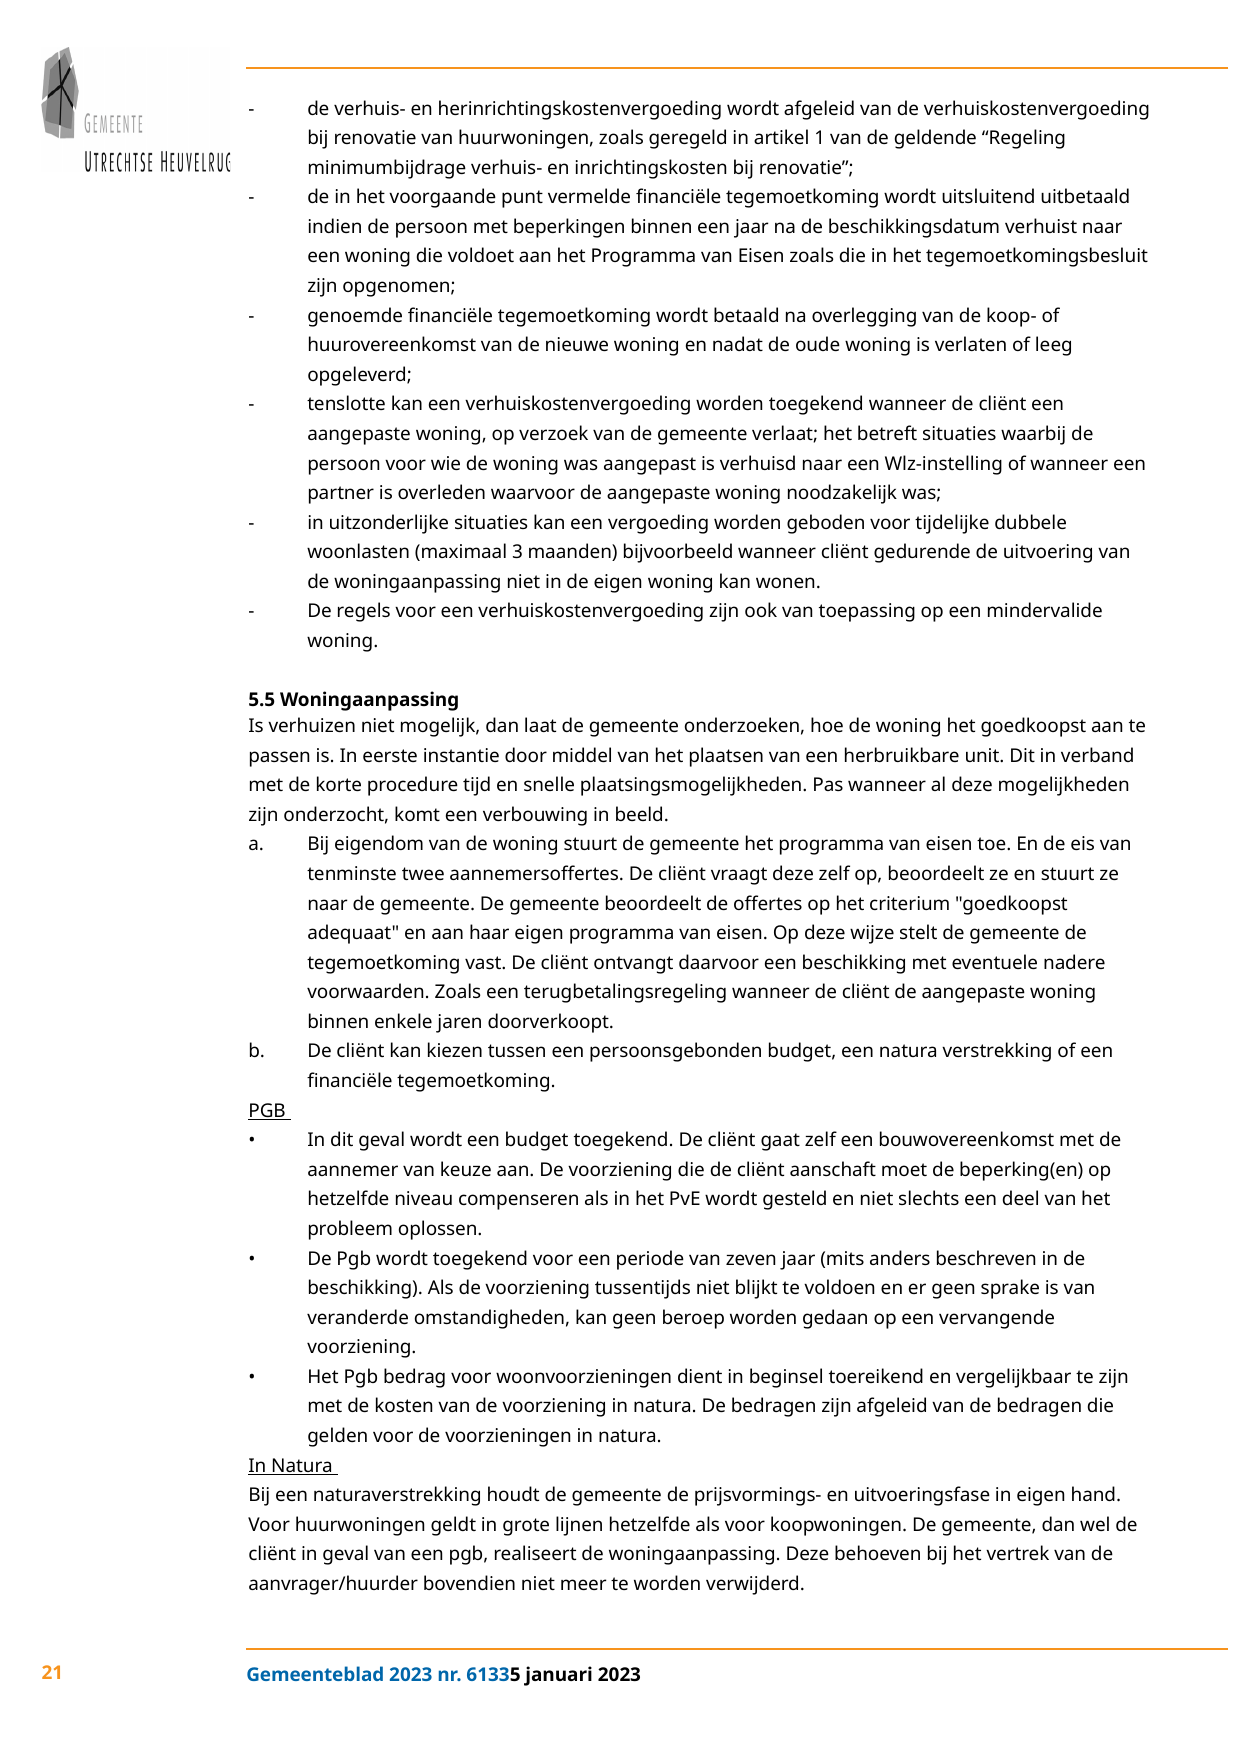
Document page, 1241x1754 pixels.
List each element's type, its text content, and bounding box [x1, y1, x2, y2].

list genoemde financiële tegemoetkoming wordt betaald na overlegging van de koop- of huurovereenkomst van de nieuwe woning en nadat de oude woning is verlaten of leeg opgeleverd; [248, 302, 1152, 387]
list tenslotte kan een verhuiskostenvergoeding worden toegekend wanneer de cliënt een aangepaste woning, op verzoek van de gemeente verlaat; het betreft situaties waarbij de persoon voor wie de woning was aangepast is verhuisd naar een Wlz-instelling of wanneer een partner is overleden waarvoor de aangepaste woning noodzakelijk was; [248, 391, 1152, 505]
list de verhuis- en herinrichtingskostenvergoeding wordt afgeleid van de verhuiskostenvergoeding bij renovatie van huurwoningen, zoals geregeld in artikel 1 van de geldende “Regeling minimumbijdrage verhuis- en inrichtingskosten bij renovatie”; [248, 95, 1152, 180]
text 5.5 Woningaanpassing [248, 686, 1152, 712]
picture [41, 47, 231, 172]
list Bij eigendom van de woning stuurt de gemeente het programma van eisen toe. En de eis van tenminste twee aannemersoffertes. De cliënt vraagt deze zelf op, beoordeelt ze en stuurt ze naar de gemeente. De gemeente beoordeelt de offertes op het criterium "goedkoopst adequaat" en aan haar eigen programma van eisen. Op deze wijze stelt de gemeente de tegemoetkoming vast. De cliënt ontvangt daarvoor een beschikking met eventuele nadere voorwaarden. Zoals een terugbetalingsregeling wanneer de cliënt de aangepaste woning binnen enkele jaren doorverkoopt. [248, 831, 1152, 1034]
text PGB [248, 1097, 1152, 1122]
list De Pgb wordt toegekend voor een periode van zeven jaar (mits anders beschreven in de beschikking). Als de voorziening tussentijds niet blijkt te voldoen en er geen sprake is van veranderde omstandigheden, kan geen beroep worden gedaan op een vervangende voorziening. [248, 1245, 1152, 1359]
list De regels voor een verhuiskostenvergoeding zijn ook van toepassing op een mindervalide woning. [248, 598, 1152, 653]
list Het Pgb bedrag voor woonvoorzieningen dient in beginsel toereikend en vergelijkbaar te zijn met de kosten van de voorziening in natura. De bedragen zijn afgeleid van de bedragen die gelden voor de voorzieningen in natura. [248, 1363, 1152, 1448]
text Bij een naturaverstrekking houdt de gemeente de prijsvormings- en uitvoeringsfase in eigen hand. Voor huurwoningen geldt in grote lijnen hetzelfde als voor koopwoningen. De gemeente, dan wel de cliënt in geval van een pgb, realiseert de woningaanpassing. Deze behoeven bij het vertrek van de aanvrager/huurder bovendien niet meer te worden verwijderd. [248, 1481, 1152, 1596]
list in uitzonderlijke situaties kan een vergoeding worden geboden voor tijdelijke dubbele woonlasten (maximaal 3 maanden) bijvoorbeeld wanneer cliënt gedurende de uitvoering van de woningaanpassing niet in de eigen woning kan wonen. [248, 509, 1152, 594]
list In dit geval wordt een budget toegekend. De cliënt gaat zelf een bouwovereenkomst met de aannemer van keuze aan. De voorziening die de cliënt aanschaft moet de beperking(en) op hetzelfde niveau compenseren als in het PvE wordt gesteld en niet slechts een deel van het probleem oplossen. [248, 1126, 1152, 1241]
text In Natura [248, 1452, 1152, 1477]
list de in het voorgaande punt vermelde financiële tegemoetkoming wordt uitsluitend uitbetaald indien de persoon met beperkingen binnen een jaar na de beschikkingsdatum verhuist naar een woning die voldoet aan het Programma van Eisen zoals die in het tegemoetkomingsbesluit zijn opgenomen; [248, 183, 1152, 298]
text Is verhuizen niet mogelijk, dan laat de gemeente onderzoeken, hoe de woning het goedkoopst aan te passen is. In eerste instantie door middel van het plaatsen van een herbruikbare unit. Dit in verband met de korte procedure tijd en snelle plaatsingsmogelijkheden. Pas wanneer al deze mogelijkheden zijn onderzocht, komt een verbouwing in beeld. [248, 712, 1152, 827]
list De cliënt kan kiezen tussen een persoonsgebonden budget, een natura verstrekking of een financiële tegemoetkoming. [248, 1038, 1152, 1093]
